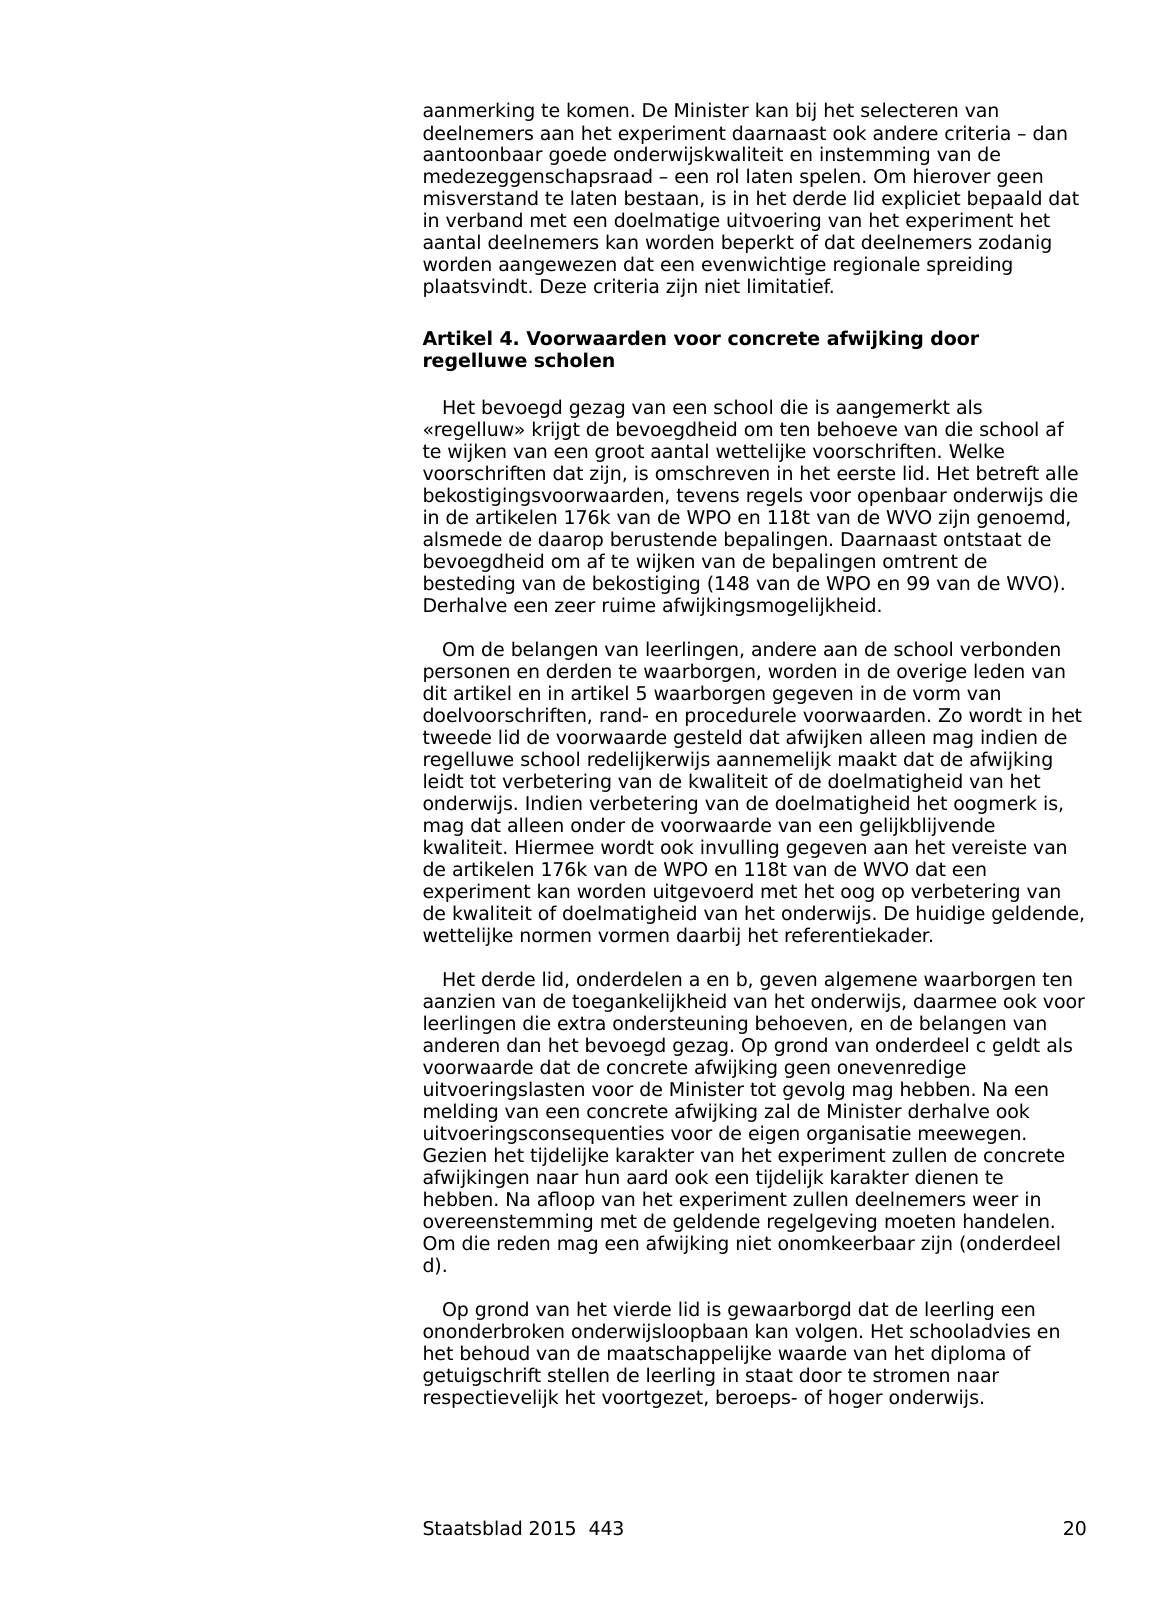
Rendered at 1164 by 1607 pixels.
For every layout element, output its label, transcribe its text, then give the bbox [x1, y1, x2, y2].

text Om de belangen van leerlingen, andere aan de school verbonden personen en derden te waarborgen, worden in de overige leden van dit artikel en in artikel 5 waarborgen gegeven in de vorm van doelvoorschriften, rand- en procedurele voorwaarden. Zo wordt in het tweede lid de voorwaarde gesteld dat afwijken alleen mag indien de regelluwe school redelijkerwijs aannemelijk maakt dat de afwijking leidt tot verbetering van de kwaliteit of de doelmatigheid van het onderwijs. Indien verbetering van de doelmatigheid het oogmerk is, mag dat alleen onder de voorwaarde van een gelijkblijvende kwaliteit. Hiermee wordt ook invulling gegeven aan het vereiste van de artikelen 176k van de WPO en 118t van de WVO dat een experiment kan worden uitgevoerd met het oog op verbetering van de kwaliteit of doelmatigheid van het onderwijs. De huidige geldende, wettelijke normen vormen daarbij het referentiekader. [422, 639, 1087, 947]
text Het bevoegd gezag van een school die is aangemerkt als «regelluw» krijgt de bevoegdheid om ten behoeve van die school af te wijken van een groot aantal wettelijke voorschriften. Welke voorschriften dat zijn, is omschreven in het eerste lid. Het betreft alle bekostigingsvoorwaarden, tevens regels voor openbaar onderwijs die in de artikelen 176k van de WPO en 118t van de WVO zijn genoemd, alsmede de daarop berustende bepalingen. Daarnaast ontstaat de bevoegdheid om af te wijken van de bepalingen omtrent de besteding van de bekostiging (148 van de WPO en 99 van de WVO). Derhalve een zeer ruime afwijkingsmogelijkheid. [422, 397, 1087, 617]
text Het derde lid, onderdelen a en b, geven algemene waarborgen ten aanzien van de toegankelijkheid van het onderwijs, daarmee ook voor leerlingen die extra ondersteuning behoeven, en de belangen van anderen dan het bevoegd gezag. Op grond van onderdeel c geldt als voorwaarde dat de concrete afwijking geen onevenredige uitvoeringslasten voor de Minister tot gevolg mag hebben. Na een melding van een concrete afwijking zal de Minister derhalve ook uitvoeringsconsequenties voor de eigen organisatie meewegen. Gezien het tijdelijke karakter van het experiment zullen de concrete afwijkingen naar hun aard ook een tijdelijk karakter dienen te hebben. Na afloop van het experiment zullen deelnemers weer in overeenstemming met de geldende regelgeving moeten handelen. Om die reden mag een afwijking niet onomkeerbaar zijn (onderdeel d). [422, 969, 1087, 1277]
text aanmerking te komen. De Minister kan bij het selecteren van deelnemers aan het experiment daarnaast ook andere criteria – dan aantoonbaar goede onderwijskwaliteit en instemming van de medezeggenschapsraad – een rol laten spelen. Om hierover geen misverstand te laten bestaan, is in het derde lid expliciet bepaald dat in verband met een doelmatige uitvoering van het experiment het aantal deelnemers kan worden beperkt of dat deelnemers zodanig worden aangewezen dat een evenwichtige regionale spreiding plaatsvindt. Deze criteria zijn niet limitatief. [422, 100, 1087, 298]
text Op grond van het vierde lid is gewaarborgd dat de leerling een ononderbroken onderwijsloopbaan kan volgen. Het schooladvies en het behoud van de maatschappelijke waarde van het diploma of getuigschrift stellen de leerling in staat door te stromen naar respectievelijk het voortgezet, beroeps- of hoger onderwijs. [422, 1299, 1087, 1409]
subtitle Artikel 4. Voorwaarden voor concrete afwijking door regelluwe scholen [422, 328, 1087, 372]
